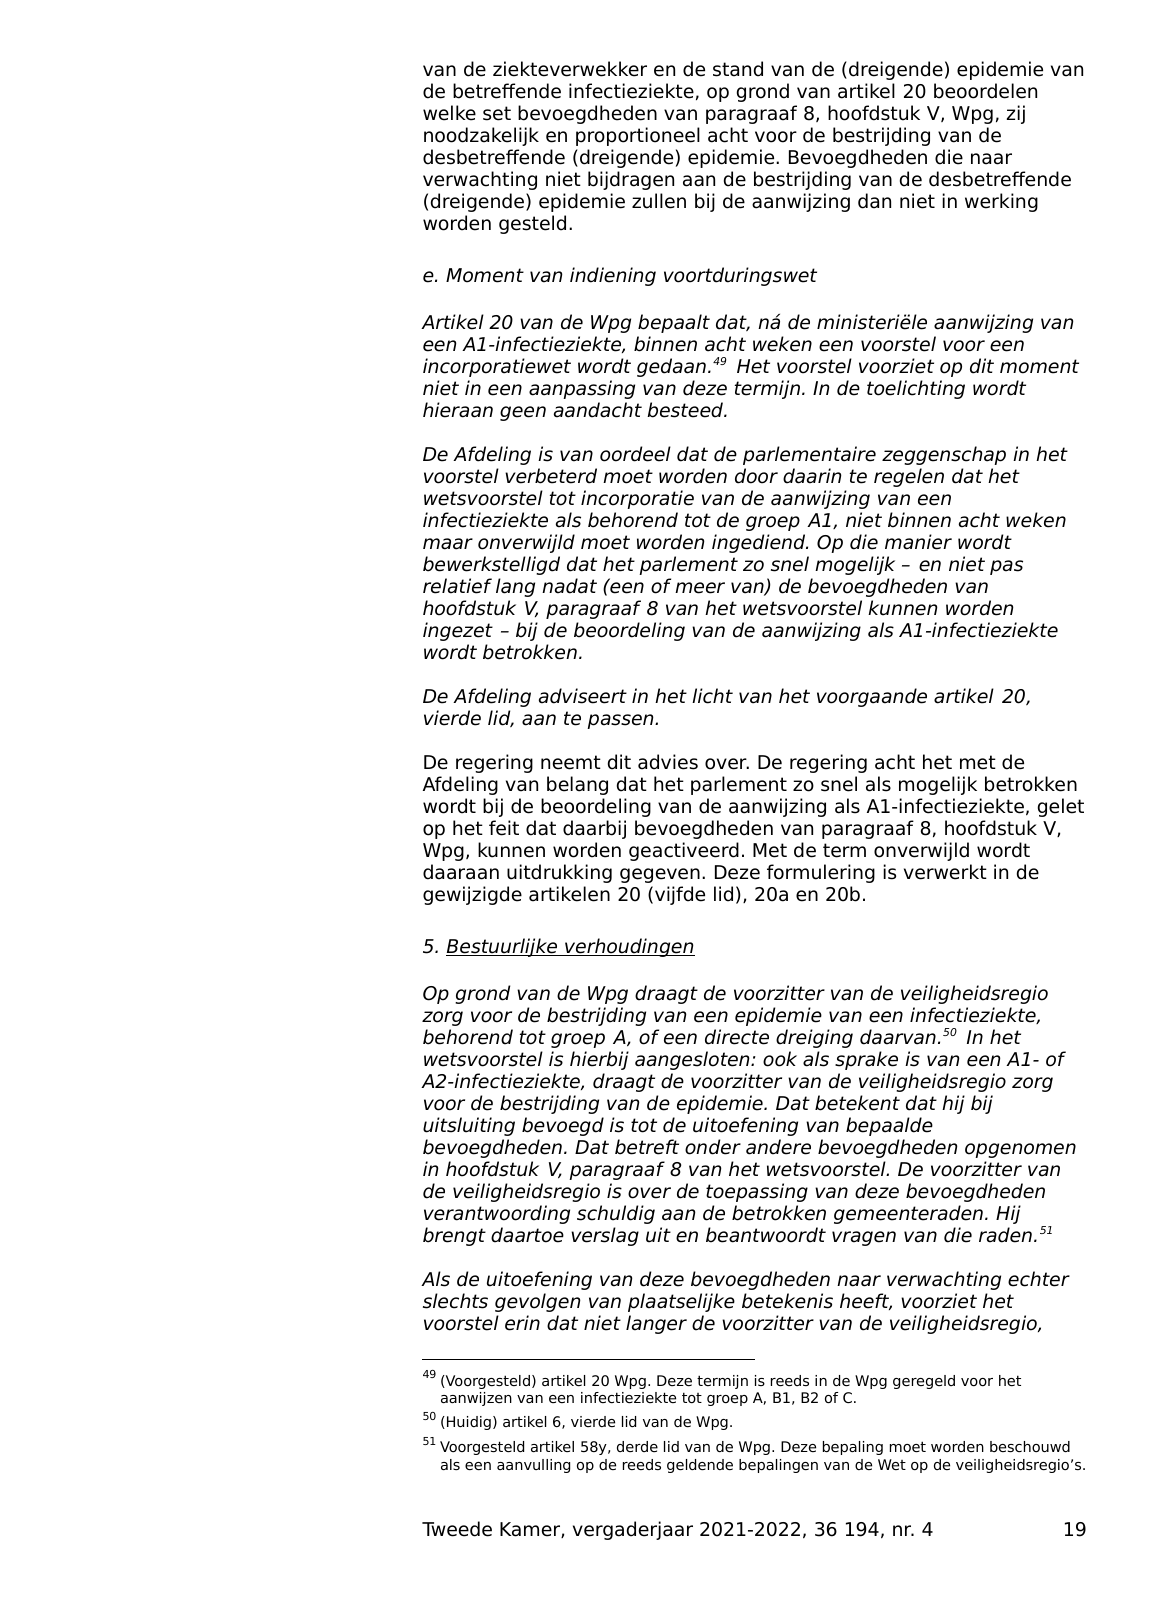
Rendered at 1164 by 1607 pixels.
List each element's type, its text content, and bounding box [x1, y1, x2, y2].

text van de ziekteverwekker en de stand van de (dreigende) epidemie van de betreffende infectieziekte, op grond van artikel 20 beoordelen welke set bevoegdheden van paragraaf 8, hoofdstuk V, Wpg, zij noodzakelijk en proportioneel acht voor de bestrijding van de desbetreffende (dreigende) epidemie. Bevoegdheden die naar verwachting niet bijdragen aan de bestrijding van de desbetreffende (dreigende) epidemie zullen bij de aanwijzing dan niet in werking worden gesteld. [422, 59, 1087, 235]
text De regering neemt dit advies over. De regering acht het met de Afdeling van belang dat het parlement zo snel als mogelijk betrokken wordt bij de beoordeling van de aanwijzing als A1-infectieziekte, gelet op het feit dat daarbij bevoegdheden van paragraaf 8, hoofdstuk V, Wpg, kunnen worden geactiveerd. Met de term onverwijld wordt daaraan uitdrukking gegeven. Deze formulering is verwerkt in de gewijzigde artikelen 20 (vijfde lid), 20a en 20b. [422, 752, 1087, 906]
text (Voorgesteld) artikel 20 Wpg. Deze termijn is reeds in de Wpg geregeld voor het aanwijzen van een infectieziekte tot groep A, B1, B2 of C. [422, 1368, 1087, 1407]
text Als de uitoefening van deze bevoegdheden naar verwachting echter slechts gevolgen van plaatselijke betekenis heeft, voorziet het voorstel erin dat niet langer de voorzitter van de veiligheidsregio, [422, 1269, 1087, 1335]
text Artikel 20 van de Wpg bepaalt dat, ná de ministeriële aanwijzing van een A1-infectieziekte, binnen acht weken een voorstel voor een incorporatiewet wordt gedaan. Het voorstel voorziet op dit moment niet in een aanpassing van deze termijn. In de toelichting wordt hieraan geen aandacht besteed. [422, 312, 1087, 422]
subtitle e. Moment van indiening voortduringswet [422, 265, 1087, 287]
text De Afdeling is van oordeel dat de parlementaire zeggenschap in het voorstel verbeterd moet worden door daarin te regelen dat het wetsvoorstel tot incorporatie van de aanwijzing van een infectieziekte als behorend tot de groep A1, niet binnen acht weken maar onverwijld moet worden ingediend. Op die manier wordt bewerkstelligd dat het parlement zo snel mogelijk – en niet pas relatief lang nadat (een of meer van) de bevoegdheden van hoofdstuk V, paragraaf 8 van het wetsvoorstel kunnen worden ingezet – bij de beoordeling van de aanwijzing als A1-infectieziekte wordt betrokken. [422, 444, 1087, 664]
text Op grond van de Wpg draagt de voorzitter van de veiligheidsregio zorg voor de bestrijding van een epidemie van een infectieziekte, behorend tot groep A, of een directe dreiging daarvan. In het wetsvoorstel is hierbij aangesloten: ook als sprake is van een A1- of A2-infectieziekte, draagt de voorzitter van de veiligheidsregio zorg voor de bestrijding van de epidemie. Dat betekent dat hij bij uitsluiting bevoegd is tot de uitoefening van bepaalde bevoegdheden. Dat betreft onder andere bevoegdheden opgenomen in hoofdstuk V, paragraaf 8 van het wetsvoorstel. De voorzitter van de veiligheidsregio is over de toepassing van deze bevoegdheden verantwoording schuldig aan de betrokken gemeenteraden. Hij brengt daartoe verslag uit en beantwoordt vragen van die raden. [422, 983, 1087, 1247]
text Voorgesteld artikel 58y, derde lid van de Wpg. Deze bepaling moet worden beschouwd als een aanvulling op de reeds geldende bepalingen van de Wet op de veiligheidsregio’s. [422, 1435, 1087, 1474]
text (Huidig) artikel 6, vierde lid van de Wpg. [422, 1410, 1087, 1432]
text De Afdeling adviseert in het licht van het voorgaande artikel 20, vierde lid, aan te passen. [422, 686, 1087, 730]
subtitle 5. Bestuurlijke verhoudingen [422, 936, 1087, 958]
